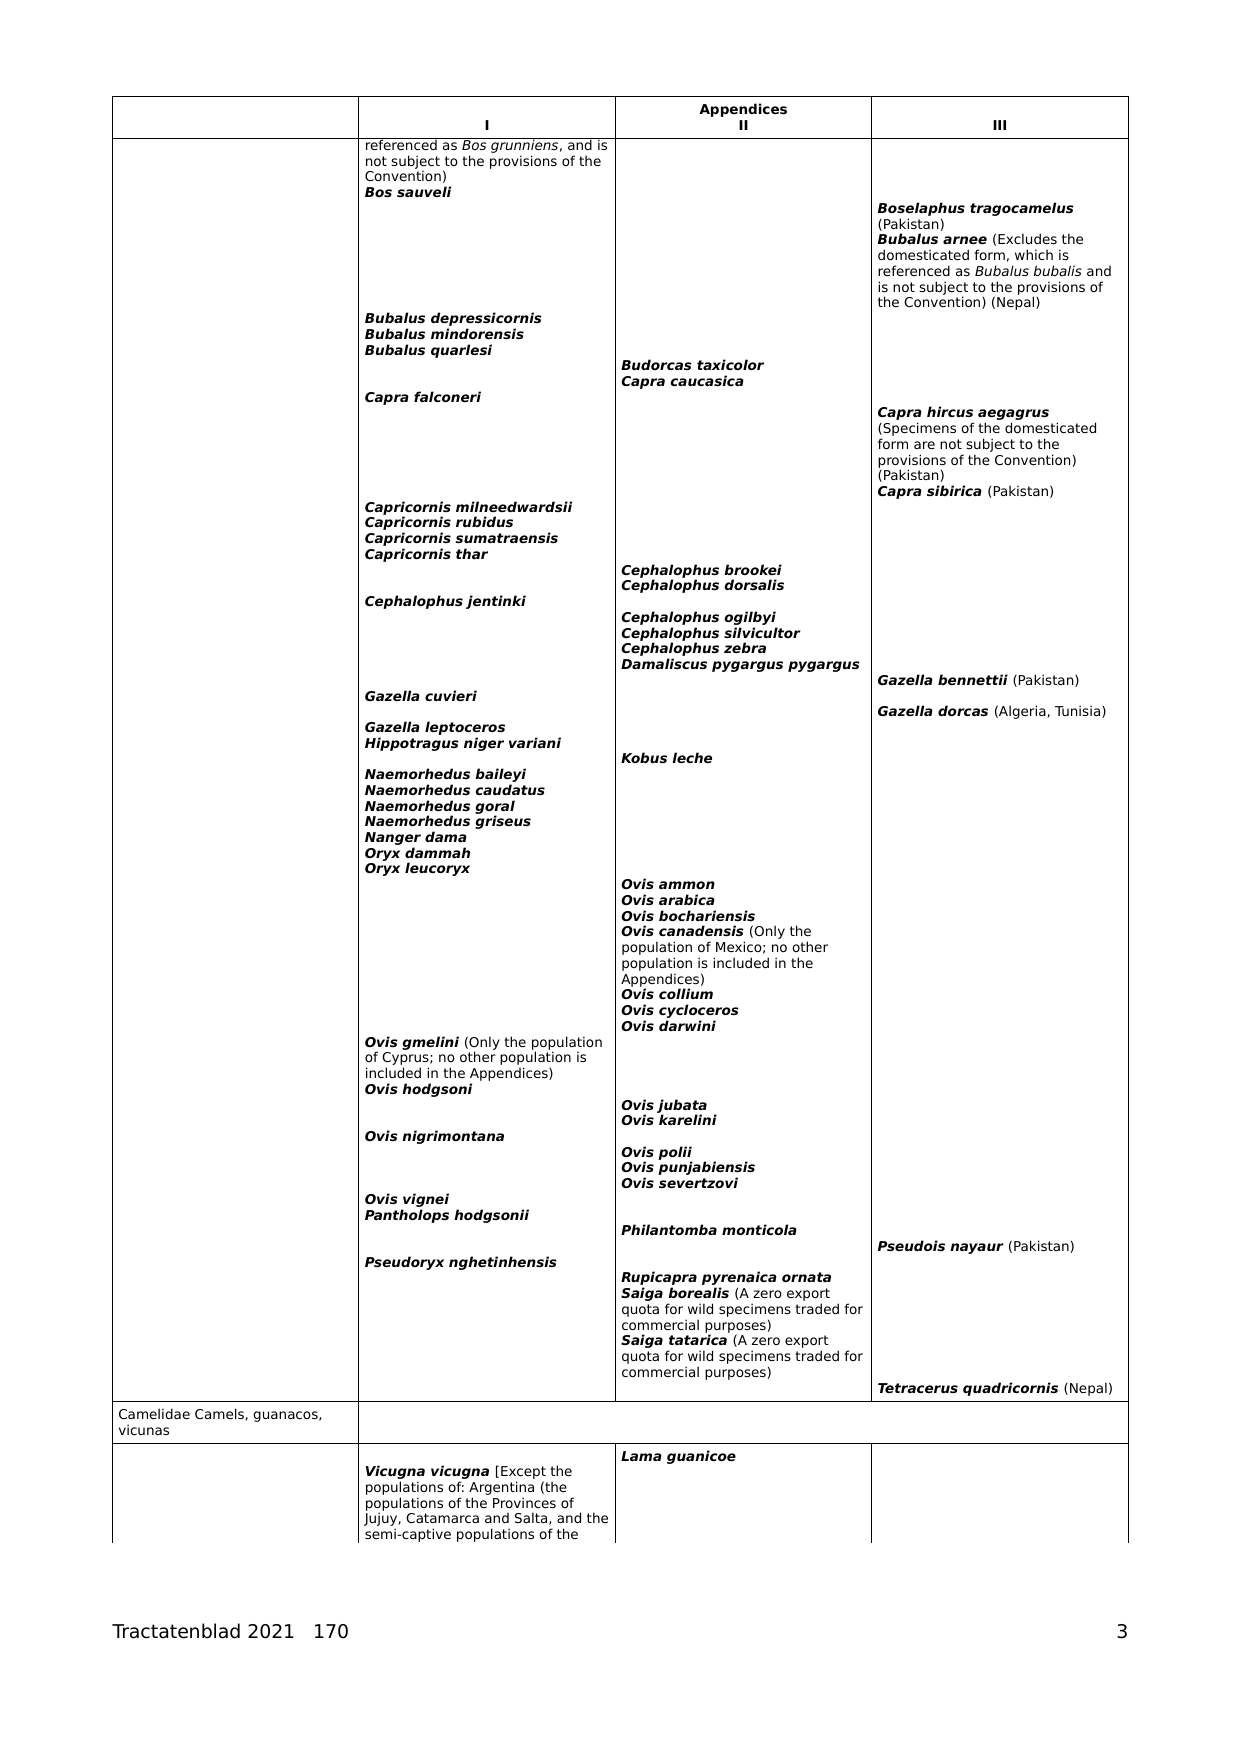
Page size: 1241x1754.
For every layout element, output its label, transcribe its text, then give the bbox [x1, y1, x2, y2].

table_cell [872, 909, 1128, 924]
table_cell [359, 987, 615, 1003]
table_cell Camelidae Camels, guanacos, vicunas [113, 1402, 358, 1443]
table_cell III [872, 118, 1128, 138]
table_cell [113, 201, 358, 232]
table_cell [872, 877, 1128, 893]
table_cell [872, 720, 1128, 736]
table_cell [872, 1444, 1128, 1464]
table_cell [616, 139, 871, 185]
table_cell [872, 1034, 1128, 1082]
table_cell [616, 783, 871, 798]
table_cell [872, 500, 1128, 515]
table_cell [616, 1034, 871, 1082]
table_cell [113, 1239, 358, 1254]
table_cell Capra sibirica (Pakistan) [872, 484, 1128, 499]
table_cell [872, 799, 1128, 814]
table_cell [113, 688, 358, 704]
table_cell Naemorhedus baileyi [359, 767, 615, 783]
table_cell [872, 1097, 1128, 1113]
table_cell [359, 358, 615, 374]
table_cell [113, 1145, 358, 1160]
table_cell [872, 547, 1128, 562]
table_cell [616, 311, 871, 327]
table_cell [616, 767, 871, 783]
table_cell [616, 500, 871, 515]
table_cell Cephalophus dorsalis [616, 578, 871, 594]
table_cell Ovis canadensis (Only the population of Mexico; no other population is included in the Appendices) [616, 924, 871, 987]
table_cell [359, 893, 615, 908]
table_cell [616, 594, 871, 610]
table_cell [113, 1380, 358, 1401]
table_cell Ovis ammon [616, 877, 871, 893]
table_cell Cephalophus brookei [616, 563, 871, 578]
table_cell Gazella dorcas (Algeria, Tunisia) [872, 704, 1128, 720]
table_cell [872, 610, 1128, 625]
table_cell [872, 861, 1128, 877]
table_cell [616, 736, 871, 751]
table_cell [872, 1082, 1128, 1097]
table_cell [113, 704, 358, 720]
table_cell [359, 877, 615, 893]
table_cell Rupicapra pyrenaica ornata [616, 1270, 871, 1286]
table_cell Ovis punjabiensis [616, 1160, 871, 1176]
table_cell [616, 673, 871, 688]
table_cell [113, 799, 358, 814]
table_cell Ovis karelini [616, 1113, 871, 1129]
table_cell [616, 484, 871, 499]
table_cell [616, 405, 871, 484]
table_cell [359, 563, 615, 578]
table_cell [113, 531, 358, 547]
table_cell [872, 1333, 1128, 1380]
table_cell [113, 861, 358, 877]
table_cell [872, 1176, 1128, 1192]
table_cell [113, 311, 358, 327]
table_cell [113, 751, 358, 767]
table_cell [872, 1113, 1128, 1129]
table_cell [872, 390, 1128, 405]
table_cell Bubalus mindorensis [359, 327, 615, 342]
table_cell Capra hircus aegagrus (Specimens of the domesticated form are not subject to the provisions of the Convention) (Pakistan) [872, 405, 1128, 484]
table_cell Ovis gmelini (Only the population of Cyprus; no other population is included in the Appendices) [359, 1034, 615, 1082]
table_cell [616, 1208, 871, 1223]
table_cell Capra falconeri [359, 390, 615, 405]
table_cell [113, 1223, 358, 1239]
table_cell [113, 500, 358, 515]
table_cell Bubalus depressicornis [359, 311, 615, 327]
table_cell Ovis bochariensis [616, 909, 871, 924]
table_cell [359, 641, 615, 657]
table_cell Gazella cuvieri [359, 688, 615, 704]
table_cell [113, 1333, 358, 1380]
table_cell [872, 1003, 1128, 1019]
table_cell [872, 1129, 1128, 1144]
table_cell [872, 736, 1128, 751]
table_cell Ovis jubata [616, 1097, 871, 1113]
table_cell [872, 1270, 1128, 1286]
table_cell [872, 1145, 1128, 1160]
table_cell [872, 327, 1128, 342]
table_header [359, 97, 615, 117]
table_header Appendices [616, 97, 871, 117]
table_cell Boselaphus tragocamelus (Pakistan) [872, 201, 1128, 232]
table_cell [872, 1255, 1128, 1270]
table_cell [872, 311, 1128, 327]
table_cell [616, 515, 871, 531]
table_cell Naemorhedus goral [359, 799, 615, 814]
table_cell Bubalus arnee (Excludes the domesticated form, which is referenced as Bubalus bubalis and is not subject to the provisions of the Convention) (Nepal) [872, 232, 1128, 311]
table_cell [113, 578, 358, 594]
table_cell [872, 578, 1128, 594]
table_cell Ovis hodgsoni [359, 1082, 615, 1097]
table_cell [113, 736, 358, 751]
table_cell [872, 657, 1128, 673]
table_cell Gazella leptoceros [359, 720, 615, 736]
table_cell [359, 1239, 615, 1254]
table_cell [359, 1402, 1128, 1443]
table_cell Cephalophus zebra [616, 641, 871, 657]
table_cell [359, 405, 615, 484]
table_cell [359, 1444, 615, 1464]
table_cell I [359, 118, 615, 138]
table_cell [113, 405, 358, 484]
table_cell [113, 1034, 358, 1082]
table_cell Ovis severtzovi [616, 1176, 871, 1192]
table_cell [616, 390, 871, 405]
table_cell [113, 232, 358, 311]
table_cell [113, 515, 358, 531]
table_cell [616, 861, 871, 877]
table_cell Ovis nigrimontana [359, 1129, 615, 1144]
table_cell [872, 830, 1128, 846]
table_cell Capra caucasica [616, 374, 871, 389]
table_cell Tetracerus quadricornis (Nepal) [872, 1380, 1128, 1401]
table_cell [872, 342, 1128, 358]
table_cell Saiga tatarica (A zero export quota for wild specimens traded for commercial purposes) [616, 1333, 871, 1380]
table_cell [872, 767, 1128, 783]
table_cell [113, 783, 358, 798]
table_cell [113, 877, 358, 893]
table_cell [872, 1019, 1128, 1034]
table_cell [359, 1145, 615, 1160]
table_cell [872, 563, 1128, 578]
table_cell [616, 1082, 871, 1097]
table_cell Kobus leche [616, 751, 871, 767]
table_cell Nanger dama [359, 830, 615, 846]
table_cell [113, 625, 358, 641]
table_cell [113, 1113, 358, 1129]
table_cell [872, 893, 1128, 908]
table_cell [113, 1208, 358, 1223]
table_header [872, 97, 1128, 117]
table_cell Philantomba monticola [616, 1223, 871, 1239]
table_cell [359, 704, 615, 720]
table_cell [113, 1097, 358, 1113]
table_cell [872, 625, 1128, 641]
table_cell [113, 720, 358, 736]
table_cell [359, 201, 615, 232]
table_cell [616, 1192, 871, 1207]
table_cell [872, 1208, 1128, 1223]
table_cell [113, 1286, 358, 1333]
table_cell [359, 1223, 615, 1239]
table_cell [872, 1192, 1128, 1207]
table_cell Pseudoryx nghetinhensis [359, 1255, 615, 1270]
table_cell Bubalus quarlesi [359, 342, 615, 358]
table_cell [359, 232, 615, 311]
table_cell Ovis arabica [616, 893, 871, 908]
table_cell [359, 610, 615, 625]
table_cell Ovis polii [616, 1145, 871, 1160]
table_cell Oryx dammah [359, 846, 615, 861]
table_cell [113, 1129, 358, 1144]
table_cell [872, 688, 1128, 704]
table_cell Vicugna vicugna [Except the populations of: Argentina (the populations of the Provinces of Jujuy, Catamarca and Salta, and the semi-captive populations of the [359, 1464, 615, 1543]
table_cell [359, 1003, 615, 1019]
table_cell [616, 830, 871, 846]
table_cell [359, 1113, 615, 1129]
table_cell [616, 547, 871, 562]
table_cell Hippotragus niger variani [359, 736, 615, 751]
table_cell [113, 139, 358, 185]
table_cell [359, 1380, 615, 1401]
table_cell Lama guanicoe [616, 1444, 871, 1464]
table_cell [616, 704, 871, 720]
table_cell [113, 657, 358, 673]
table_cell [359, 673, 615, 688]
table_cell [359, 578, 615, 594]
table_cell Bos sauveli [359, 185, 615, 201]
table_cell [113, 924, 358, 987]
table_cell [616, 327, 871, 342]
table_cell [872, 139, 1128, 185]
table_cell [113, 342, 358, 358]
table_cell Gazella bennettii (Pakistan) [872, 673, 1128, 688]
table_cell [359, 1270, 615, 1286]
table_cell [359, 1097, 615, 1113]
table_cell [113, 641, 358, 657]
table_cell [616, 1129, 871, 1144]
table_cell [359, 1019, 615, 1034]
table_cell [359, 374, 615, 389]
table_cell [872, 846, 1128, 861]
table_cell [359, 1176, 615, 1192]
table_cell [113, 987, 358, 1003]
table_cell Cephalophus ogilbyi [616, 610, 871, 625]
table_cell [872, 1223, 1128, 1239]
table_cell [113, 390, 358, 405]
table_cell [113, 830, 358, 846]
table_cell [113, 1019, 358, 1034]
table_cell Naemorhedus griseus [359, 814, 615, 830]
table_cell [359, 657, 615, 673]
table_cell [872, 1286, 1128, 1333]
table_cell [113, 846, 358, 861]
table_cell [113, 1160, 358, 1176]
table_cell [872, 751, 1128, 767]
table_cell [113, 374, 358, 389]
table_cell [616, 814, 871, 830]
table_cell Capricornis thar [359, 547, 615, 562]
table_cell [113, 767, 358, 783]
table_cell [113, 358, 358, 374]
table_cell [113, 610, 358, 625]
table_cell [113, 1270, 358, 1286]
table_cell [113, 185, 358, 201]
table_cell [113, 1464, 358, 1543]
table_cell [113, 1444, 358, 1464]
table_header [113, 97, 358, 117]
table_cell [113, 1003, 358, 1019]
table_cell Naemorhedus caudatus [359, 783, 615, 798]
table_cell [359, 1333, 615, 1380]
table_cell [359, 1286, 615, 1333]
table_cell [616, 799, 871, 814]
table_cell [616, 1255, 871, 1270]
table_cell Damaliscus pygargus pygargus [616, 657, 871, 673]
table_cell [113, 909, 358, 924]
table_cell II [616, 118, 871, 138]
table_cell Pantholops hodgsonii [359, 1208, 615, 1223]
table_cell Pseudois nayaur (Pakistan) [872, 1239, 1128, 1254]
table_cell [872, 987, 1128, 1003]
table_cell referenced as Bos grunniens, and is not subject to the provisions of the Convention) [359, 139, 615, 185]
table_cell [872, 594, 1128, 610]
table_cell [113, 594, 358, 610]
table_cell Ovis collium [616, 987, 871, 1003]
table_cell [359, 751, 615, 767]
table_cell [359, 924, 615, 987]
table_cell [616, 185, 871, 201]
table_cell Capricornis sumatraensis [359, 531, 615, 547]
table_cell [113, 1255, 358, 1270]
table_cell [113, 547, 358, 562]
table_cell Ovis cycloceros [616, 1003, 871, 1019]
table_cell [616, 1380, 871, 1401]
table_cell [872, 358, 1128, 374]
table_cell [113, 563, 358, 578]
table_cell [113, 484, 358, 499]
table_cell [872, 515, 1128, 531]
table_cell [113, 118, 358, 138]
table_cell [872, 374, 1128, 389]
table_cell [113, 814, 358, 830]
table_cell [616, 342, 871, 358]
table_cell [616, 720, 871, 736]
table_cell [359, 1160, 615, 1176]
table_cell [616, 1239, 871, 1254]
table_cell [616, 531, 871, 547]
table_cell [872, 641, 1128, 657]
table_cell Cephalophus silvicultor [616, 625, 871, 641]
table_cell Cephalophus jentinki [359, 594, 615, 610]
table_cell Ovis darwini [616, 1019, 871, 1034]
table_cell [359, 625, 615, 641]
table_cell [872, 1464, 1128, 1543]
table_cell Capricornis milneedwardsii [359, 500, 615, 515]
table_cell [616, 201, 871, 232]
table_cell [113, 893, 358, 908]
table_cell Saiga borealis (A zero export quota for wild specimens traded for commercial purposes) [616, 1286, 871, 1333]
table_cell [616, 688, 871, 704]
table_cell [872, 1160, 1128, 1176]
table_cell Capricornis rubidus [359, 515, 615, 531]
table_cell [359, 909, 615, 924]
table_cell [616, 232, 871, 311]
table_cell Budorcas taxicolor [616, 358, 871, 374]
table_cell [872, 185, 1128, 201]
table_cell [616, 846, 871, 861]
table_cell [872, 814, 1128, 830]
table_cell [616, 1464, 871, 1543]
table_cell [872, 531, 1128, 547]
table_cell [113, 327, 358, 342]
table_cell Oryx leucoryx [359, 861, 615, 877]
table_cell [113, 1192, 358, 1207]
table_cell [113, 1082, 358, 1097]
table_cell [113, 1176, 358, 1192]
table_cell [872, 924, 1128, 987]
table_cell Ovis vignei [359, 1192, 615, 1207]
table_cell [872, 783, 1128, 798]
table_cell [359, 484, 615, 499]
table_cell [113, 673, 358, 688]
